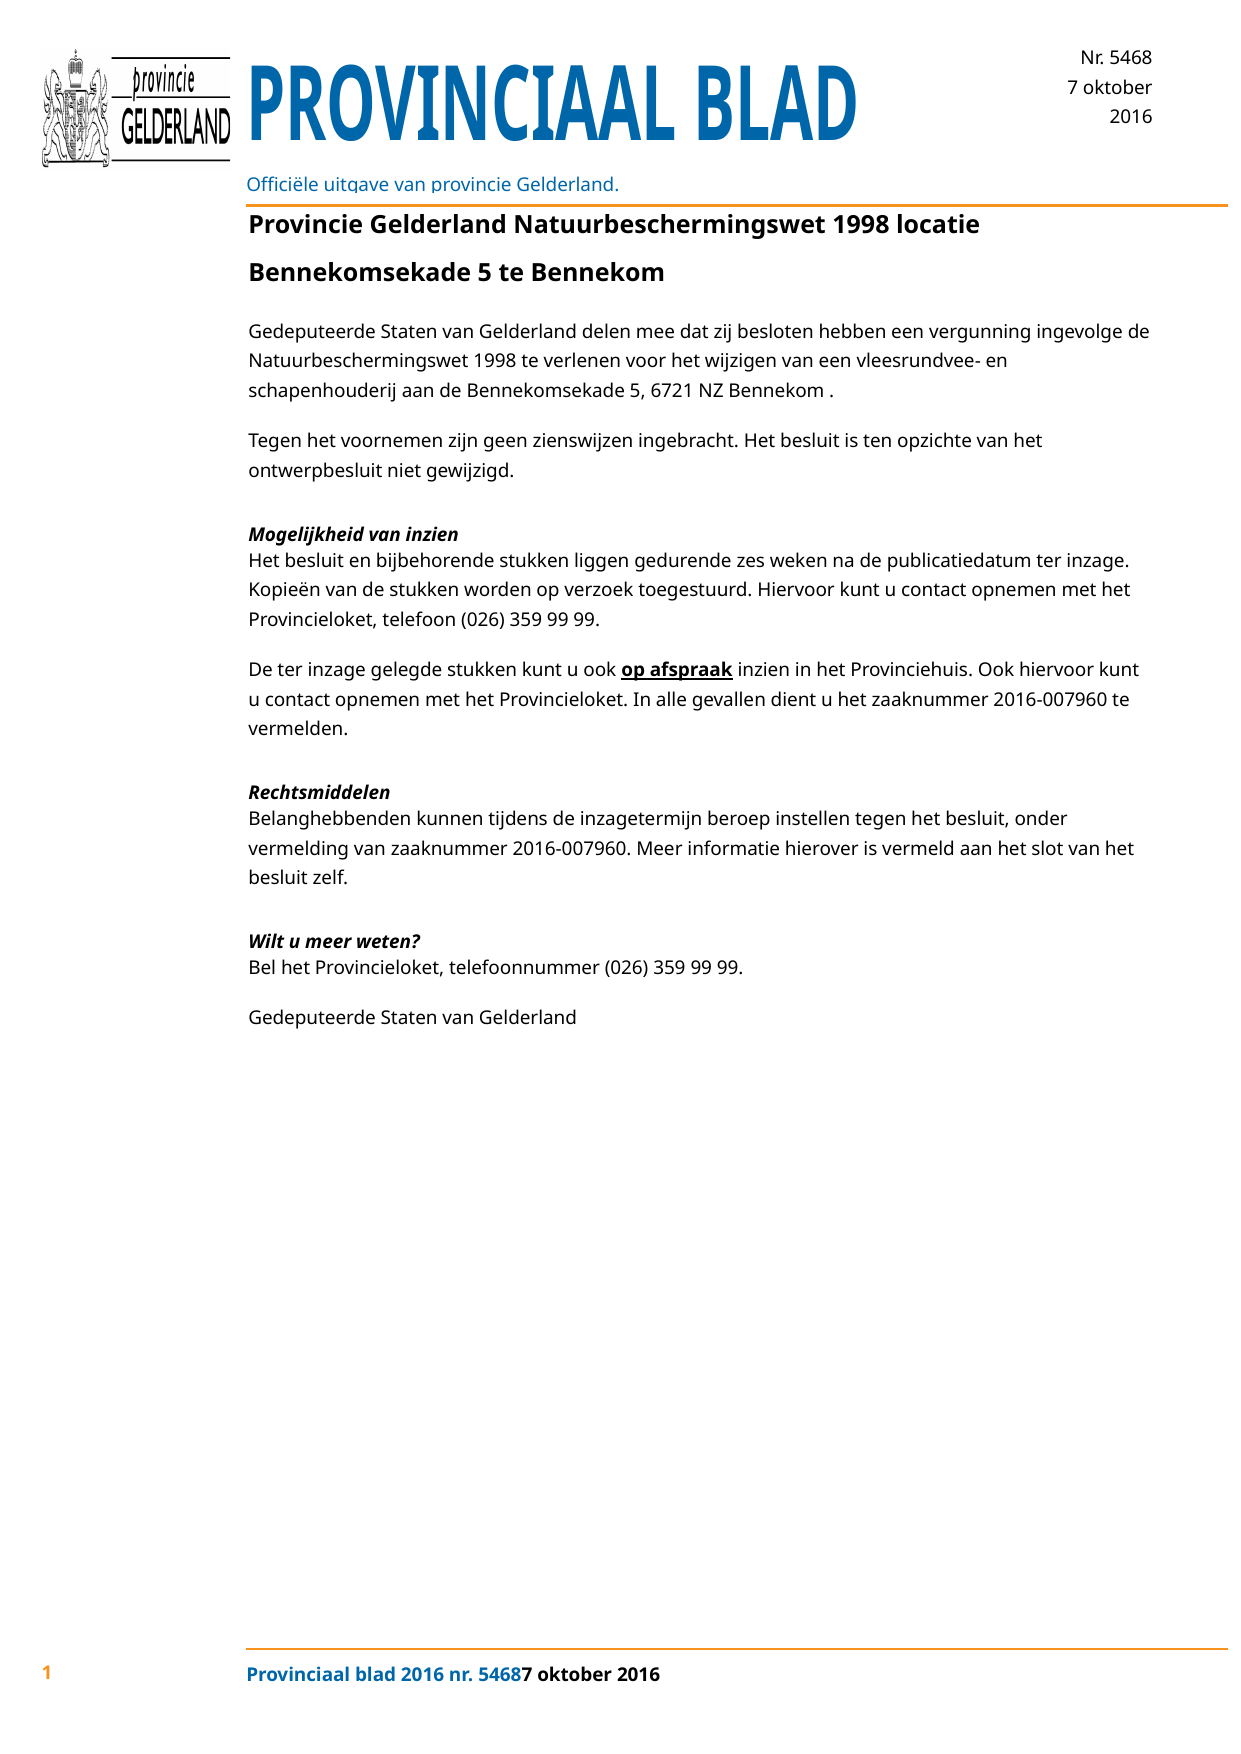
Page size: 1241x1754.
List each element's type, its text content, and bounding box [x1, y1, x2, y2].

text Wilt u meer weten? [248, 928, 1152, 954]
text Belanghebbenden kunnen tijdens de inzagetermijn beroep instellen tegen het besluit, onder vermelding van zaaknummer 2016-007960. Meer informatie hierover is vermeld aan het slot van het besluit zelf. [248, 805, 1152, 890]
text Tegen het voornemen zijn geen zienswijzen ingebracht. Het besluit is ten opzichte van het ontwerpbesluit niet gewijzigd. [248, 427, 1152, 483]
text Rechtsmiddelen [248, 779, 1152, 805]
text Gedeputeerde Staten van Gelderland delen mee dat zij besloten hebben een vergunning ingevolge de Natuurbeschermingswet 1998 te verlenen voor het wijzigen van een vleesrundvee- en schapenhouderij aan de Bennekomsekade 5, 6721 NZ Bennekom . [248, 318, 1152, 403]
text Mogelijkheid van inzien [248, 521, 1152, 547]
text De ter inzage gelegde stukken kunt u ook op afspraak inzien in het Provinciehuis. Ook hiervoor kunt u contact opnemen met het Provincieloket. In alle gevallen dient u het zaaknummer 2016-007960 te vermelden. [248, 656, 1152, 741]
picture [41, 47, 231, 172]
text Het besluit en bijbehorende stukken liggen gedurende zes weken na de publicatiedatum ter inzage. Kopieën van de stukken worden op verzoek toegestuurd. Hiervoor kunt u contact opnemen met het Provincieloket, telefoon (026) 359 99 99. [248, 547, 1152, 632]
text Gedeputeerde Staten van Gelderland [248, 1004, 1152, 1030]
text Provincie Gelderland Natuurbeschermingswet 1998 locatie Bennekomsekade 5 te Bennekom [248, 207, 1152, 288]
text Bel het Provincieloket, telefoonnummer (026) 359 99 99. [248, 954, 1152, 980]
